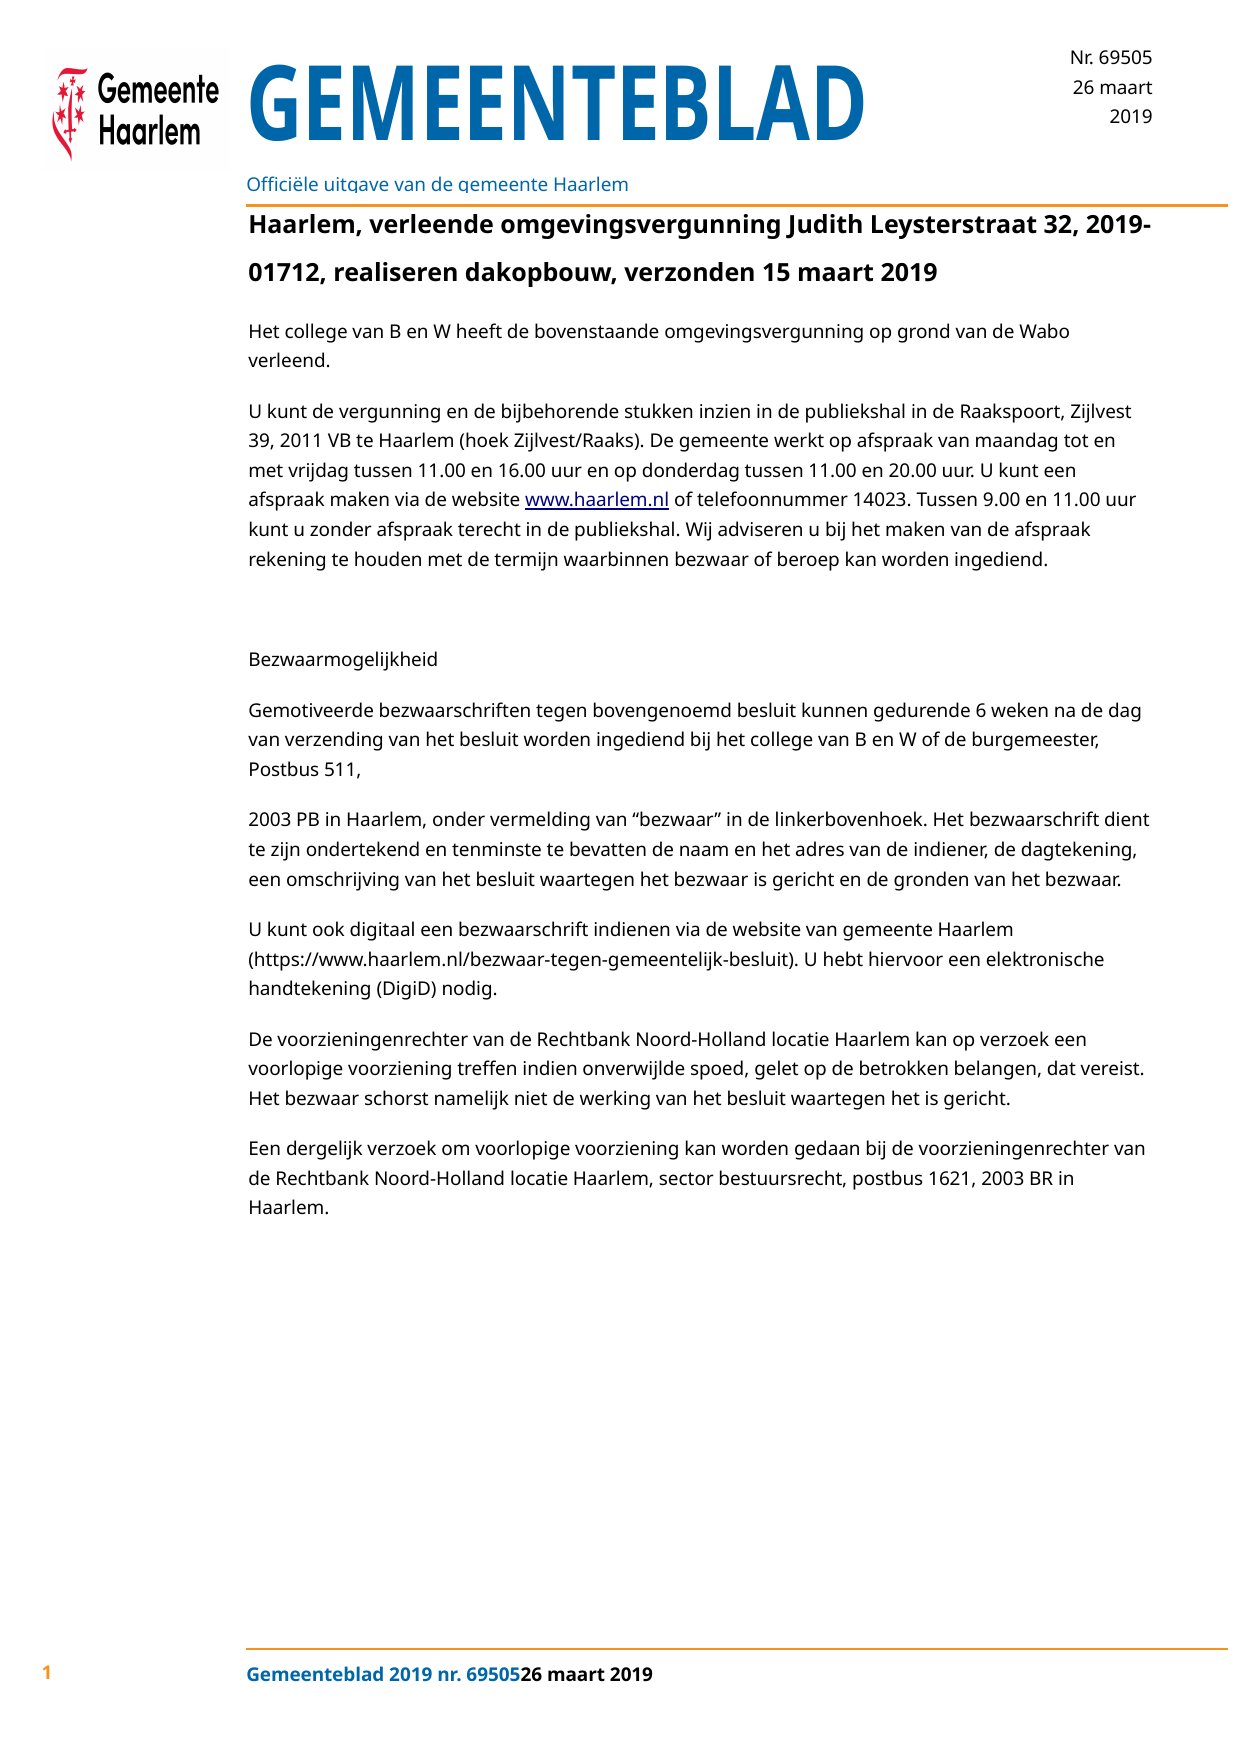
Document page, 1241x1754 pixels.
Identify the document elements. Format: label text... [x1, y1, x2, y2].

picture [41, 47, 231, 172]
text De voorzieningenrechter van de Rechtbank Noord-Holland locatie Haarlem kan op verzoek een voorlopige voorziening treffen indien onverwijlde spoed, gelet op de betrokken belangen, dat vereist. Het bezwaar schorst namelijk niet de werking van het besluit waartegen het is gericht. [248, 1026, 1152, 1111]
text 2003 PB in Haarlem, onder vermelding van “bezwaar” in de linkerbovenhoek. Het bezwaarschrift dient te zijn ondertekend en tenminste te bevatten de naam en het adres van de indiener, de dagtekening, een omschrijving van het besluit waartegen het bezwaar is gericht en de gronden van het bezwaar. [248, 807, 1152, 892]
text U kunt ook digitaal een bezwaarschrift indienen via de website van gemeente Haarlem (https://www.haarlem.nl/bezwaar-tegen-gemeentelijk-besluit). U hebt hiervoor een elektronische handtekening (DigiD) nodig. [248, 916, 1152, 1001]
text U kunt de vergunning en de bijbehorende stukken inzien in de publiekshal in de Raakspoort, Zijlvest 39, 2011 VB te Haarlem (hoek Zijlvest/Raaks). De gemeente werkt op afspraak van maandag tot en met vrijdag tussen 11.00 en 16.00 uur en op donderdag tussen 11.00 en 20.00 uur. U kunt een afspraak maken via de website www.haarlem.nl of telefoonnummer 14023. Tussen 9.00 en 11.00 uur kunt u zonder afspraak terecht in de publiekshal. Wij adviseren u bij het maken van de afspraak rekening te houden met de termijn waarbinnen bezwaar of beroep kan worden ingediend. [248, 398, 1152, 572]
text Haarlem, verleende omgevingsvergunning Judith Leysterstraat 32, 2019-01712, realiseren dakopbouw, verzonden 15 maart 2019 [248, 207, 1152, 288]
text Een dergelijk verzoek om voorlopige voorziening kan worden gedaan bij de voorzieningenrechter van de Rechtbank Noord-Holland locatie Haarlem, sector bestuursrecht, postbus 1621, 2003 BR in Haarlem. [248, 1135, 1152, 1220]
text Gemotiveerde bezwaarschriften tegen bovengenoemd besluit kunnen gedurende 6 weken na de dag van verzending van het besluit worden ingediend bij het college van B en W of de burgemeester, Postbus 511, [248, 697, 1152, 782]
text Bezwaarmogelijkheid [248, 647, 1152, 672]
text Het college van B en W heeft de bovenstaande omgevingsvergunning op grond van de Wabo verleend. [248, 318, 1152, 373]
